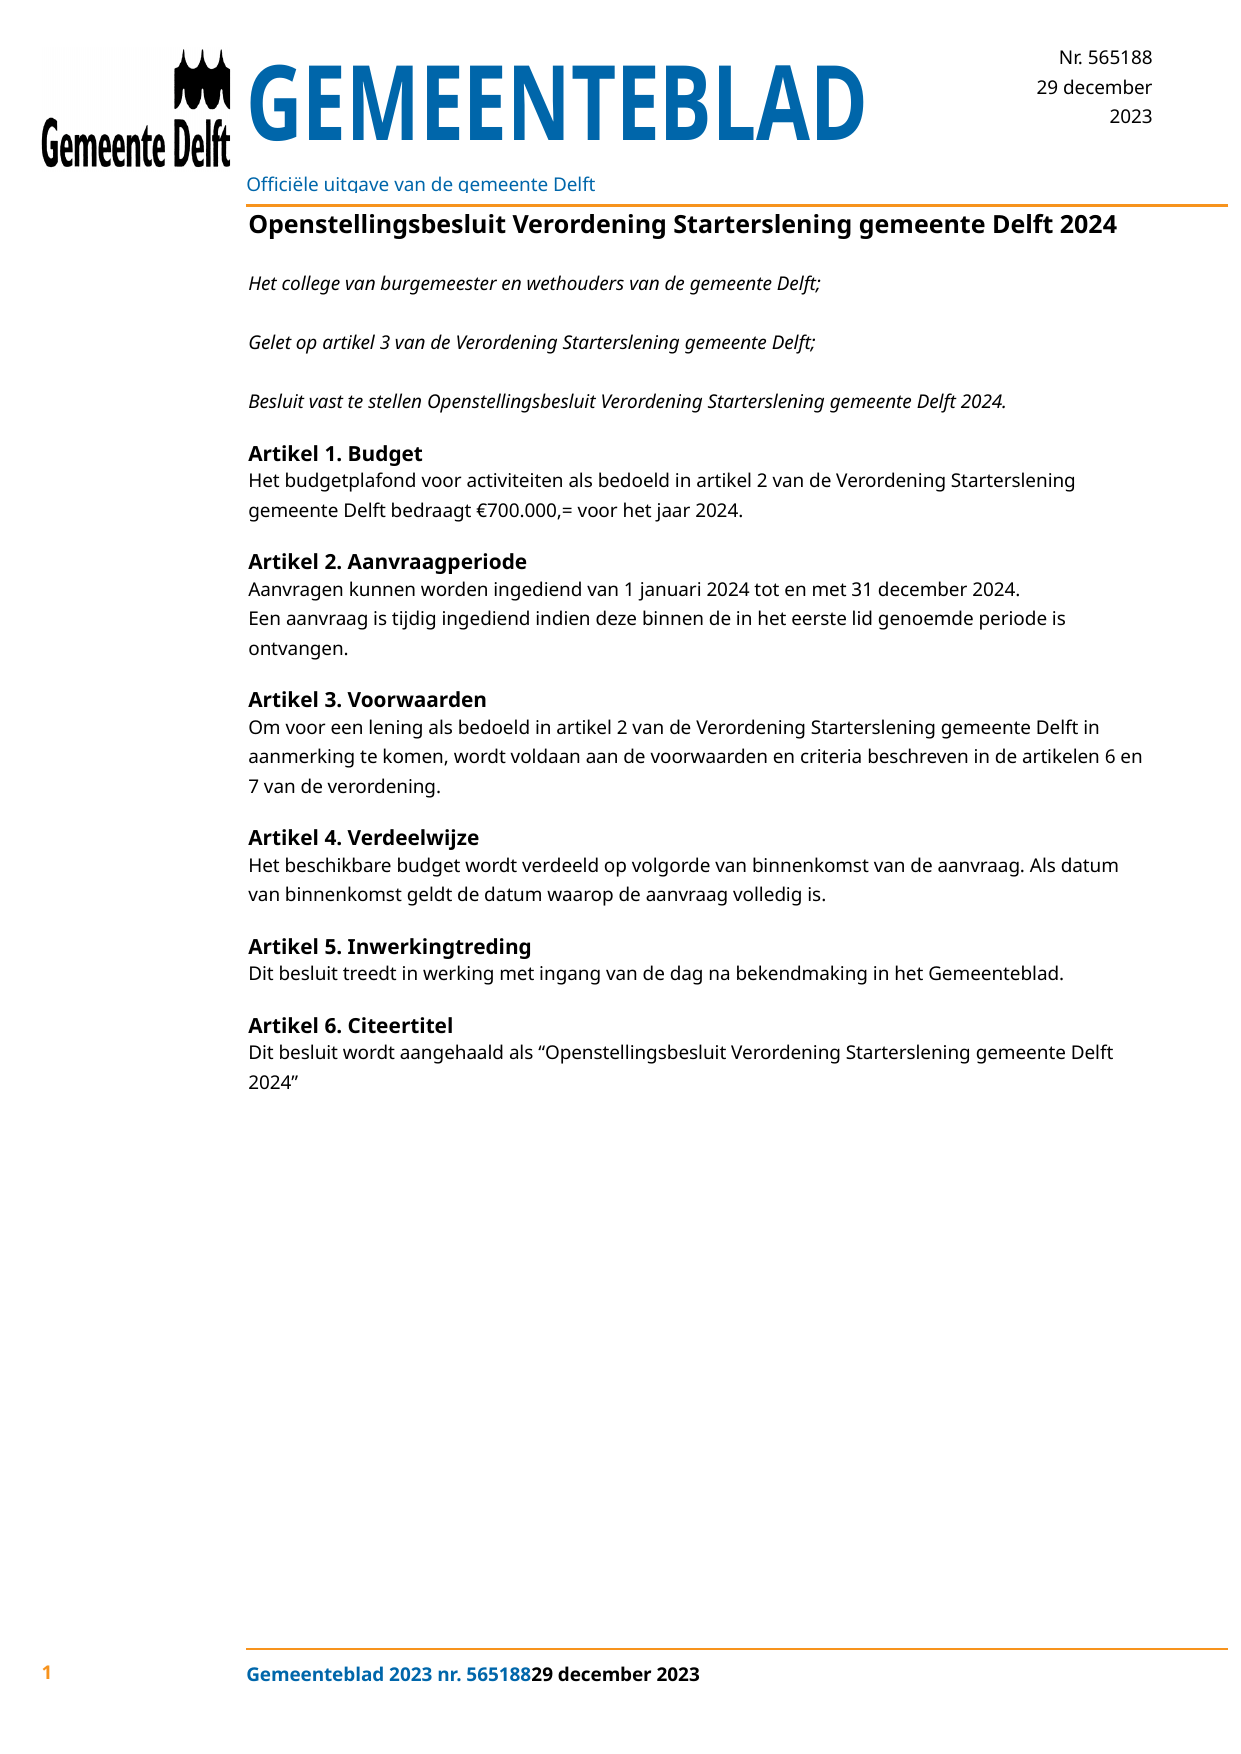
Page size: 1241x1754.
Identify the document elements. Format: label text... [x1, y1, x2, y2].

picture [41, 47, 231, 172]
text Artikel 6. Citeertitel [248, 1011, 1152, 1039]
text Artikel 4. Verdeelwijze [248, 823, 1152, 852]
text Het budgetplafond voor activiteiten als bedoeld in artikel 2 van de Verordening Starterslening gemeente Delft bedraagt €700.000,= voor het jaar 2024. [248, 467, 1152, 523]
text Het college van burgemeester en wethouders van de gemeente Delft; [248, 270, 1152, 296]
text Gelet op artikel 3 van de Verordening Starterslening gemeente Delft; [248, 329, 1152, 355]
text Om voor een lening als bedoeld in artikel 2 van de Verordening Starterslening gemeente Delft in aanmerking te komen, wordt voldaan aan de voorwaarden en criteria beschreven in de artikelen 6 en 7 van de verordening. [248, 714, 1152, 799]
text Dit besluit treedt in werking met ingang van de dag na bekendmaking in het Gemeenteblad. [248, 960, 1152, 986]
text Artikel 1. Budget [248, 439, 1152, 467]
text Dit besluit wordt aangehaald als “Openstellingsbesluit Verordening Starterslening gemeente Delft 2024” [248, 1039, 1152, 1094]
text Aanvragen kunnen worden ingediend van 1 januari 2024 tot en met 31 december 2024. [248, 576, 1152, 602]
text Een aanvraag is tijdig ingediend indien deze binnen de in het eerste lid genoemde periode is ontvangen. [248, 606, 1152, 661]
text Openstellingsbesluit Verordening Starterslening gemeente Delft 2024 [248, 207, 1152, 241]
text Artikel 5. Inwerkingtreding [248, 932, 1152, 960]
text Artikel 2. Aanvraagperiode [248, 547, 1152, 576]
text Het beschikbare budget wordt verdeeld op volgorde van binnenkomst van de aanvraag. Als datum van binnenkomst geldt de datum waarop de aanvraag volledig is. [248, 852, 1152, 907]
text Artikel 3. Voorwaarden [248, 686, 1152, 714]
text Besluit vast te stellen Openstellingsbesluit Verordening Starterslening gemeente Delft 2024. [248, 389, 1152, 414]
